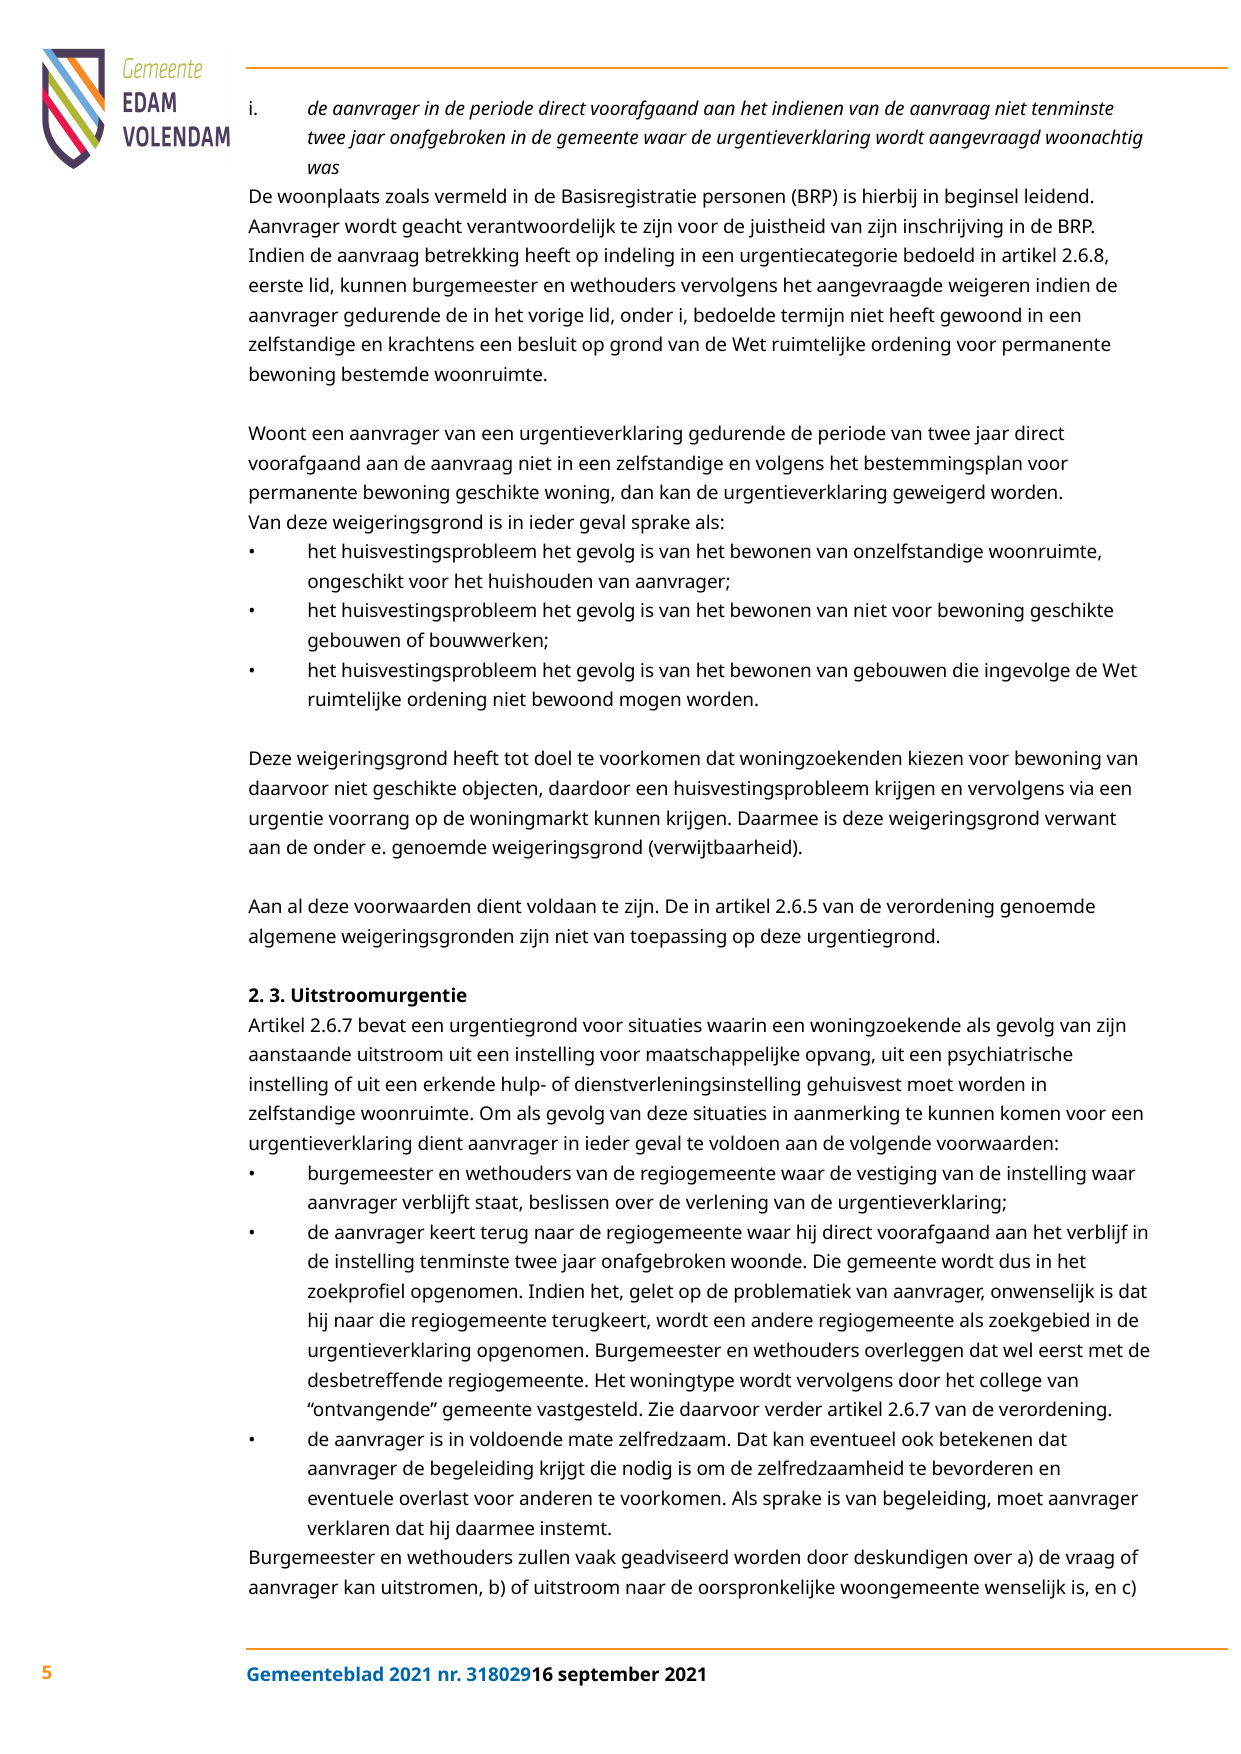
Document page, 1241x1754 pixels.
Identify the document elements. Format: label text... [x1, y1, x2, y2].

text 2. 3. Uitstroomurgentie [248, 982, 1152, 1008]
list burgemeester en wethouders van de regiogemeente waar de vestiging van de instelling waar aanvrager verblijft staat, beslissen over de verlening van de urgentieverklaring; [248, 1160, 1152, 1215]
text Aan al deze voorwaarden dient voldaan te zijn. De in artikel 2.6.5 van de verordening genoemde algemene weigeringsgronden zijn niet van toepassing op deze urgentiegrond. [248, 893, 1152, 949]
text Van deze weigeringsgrond is in ieder geval sprake als: [248, 509, 1152, 535]
text Artikel 2.6.7 bevat een urgentiegrond voor situaties waarin een woningzoekende als gevolg van zijn aanstaande uitstroom uit een instelling voor maatschappelijke opvang, uit een psychiatrische instelling of uit een erkende hulp- of dienstverleningsinstelling gehuisvest moet worden in zelfstandige woonruimte. Om als gevolg van deze situaties in aanmerking te kunnen komen voor een urgentieverklaring dient aanvrager in ieder geval te voldoen aan de volgende voorwaarden: [248, 1012, 1152, 1156]
text Deze weigeringsgrond heeft tot doel te voorkomen dat woningzoekenden kiezen voor bewoning van daarvoor niet geschikte objecten, daardoor een huisvestingsprobleem krijgen en vervolgens via een urgentie voorrang op de woningmarkt kunnen krijgen. Daarmee is deze weigeringsgrond verwant aan de onder e. genoemde weigeringsgrond (verwijtbaarheid). [248, 746, 1152, 860]
text De woonplaats zoals vermeld in de Basisregistratie personen (BRP) is hierbij in beginsel leidend. Aanvrager wordt geacht verantwoordelijk te zijn voor de juistheid van zijn inschrijving in de BRP. Indien de aanvraag betrekking heeft op indeling in een urgentiecategorie bedoeld in artikel 2.6.8, eerste lid, kunnen burgemeester en wethouders vervolgens het aangevraagde weigeren indien de aanvrager gedurende de in het vorige lid, onder i, bedoelde termijn niet heeft gewoond in een zelfstandige en krachtens een besluit op grond van de Wet ruimtelijke ordening voor permanente bewoning bestemde woonruimte. [248, 183, 1152, 387]
list de aanvrager in de periode direct voorafgaand aan het indienen van de aanvraag niet tenminste twee jaar onafgebroken in de gemeente waar de urgentieverklaring wordt aangevraagd woonachtig was [248, 95, 1152, 180]
text Woont een aanvrager van een urgentieverklaring gedurende de periode van twee jaar direct voorafgaand aan de aanvraag niet in een zelfstandige en volgens het bestemmingsplan voor permanente bewoning geschikte woning, dan kan de urgentieverklaring geweigerd worden. [248, 420, 1152, 505]
picture [41, 47, 231, 172]
list het huisvestingsprobleem het gevolg is van het bewonen van onzelfstandige woonruimte, ongeschikt voor het huishouden van aanvrager; [248, 538, 1152, 594]
text Burgemeester en wethouders zullen vaak geadviseerd worden door deskundigen over a) de vraag of aanvrager kan uitstromen, b) of uitstroom naar de oorspronkelijke woongemeente wenselijk is, en c) [248, 1544, 1152, 1600]
list het huisvestingsprobleem het gevolg is van het bewonen van gebouwen die ingevolge de Wet ruimtelijke ordening niet bewoond mogen worden. [248, 657, 1152, 712]
list de aanvrager keert terug naar de regiogemeente waar hij direct voorafgaand aan het verblijf in de instelling tenminste twee jaar onafgebroken woonde. Die gemeente wordt dus in het zoekprofiel opgenomen. Indien het, gelet op de problematiek van aanvrager, onwenselijk is dat hij naar die regiogemeente terugkeert, wordt een andere regiogemeente als zoekgebied in de urgentieverklaring opgenomen. Burgemeester en wethouders overleggen dat wel eerst met de desbetreffende regiogemeente. Het woningtype wordt vervolgens door het college van “ontvangende” gemeente vastgesteld. Zie daarvoor verder artikel 2.6.7 van de verordening. [248, 1219, 1152, 1422]
list het huisvestingsprobleem het gevolg is van het bewonen van niet voor bewoning geschikte gebouwen of bouwwerken; [248, 598, 1152, 653]
list de aanvrager is in voldoende mate zelfredzaam. Dat kan eventueel ook betekenen dat aanvrager de begeleiding krijgt die nodig is om de zelfredzaamheid te bevorderen en eventuele overlast voor anderen te voorkomen. Als sprake is van begeleiding, moet aanvrager verklaren dat hij daarmee instemt. [248, 1426, 1152, 1541]
